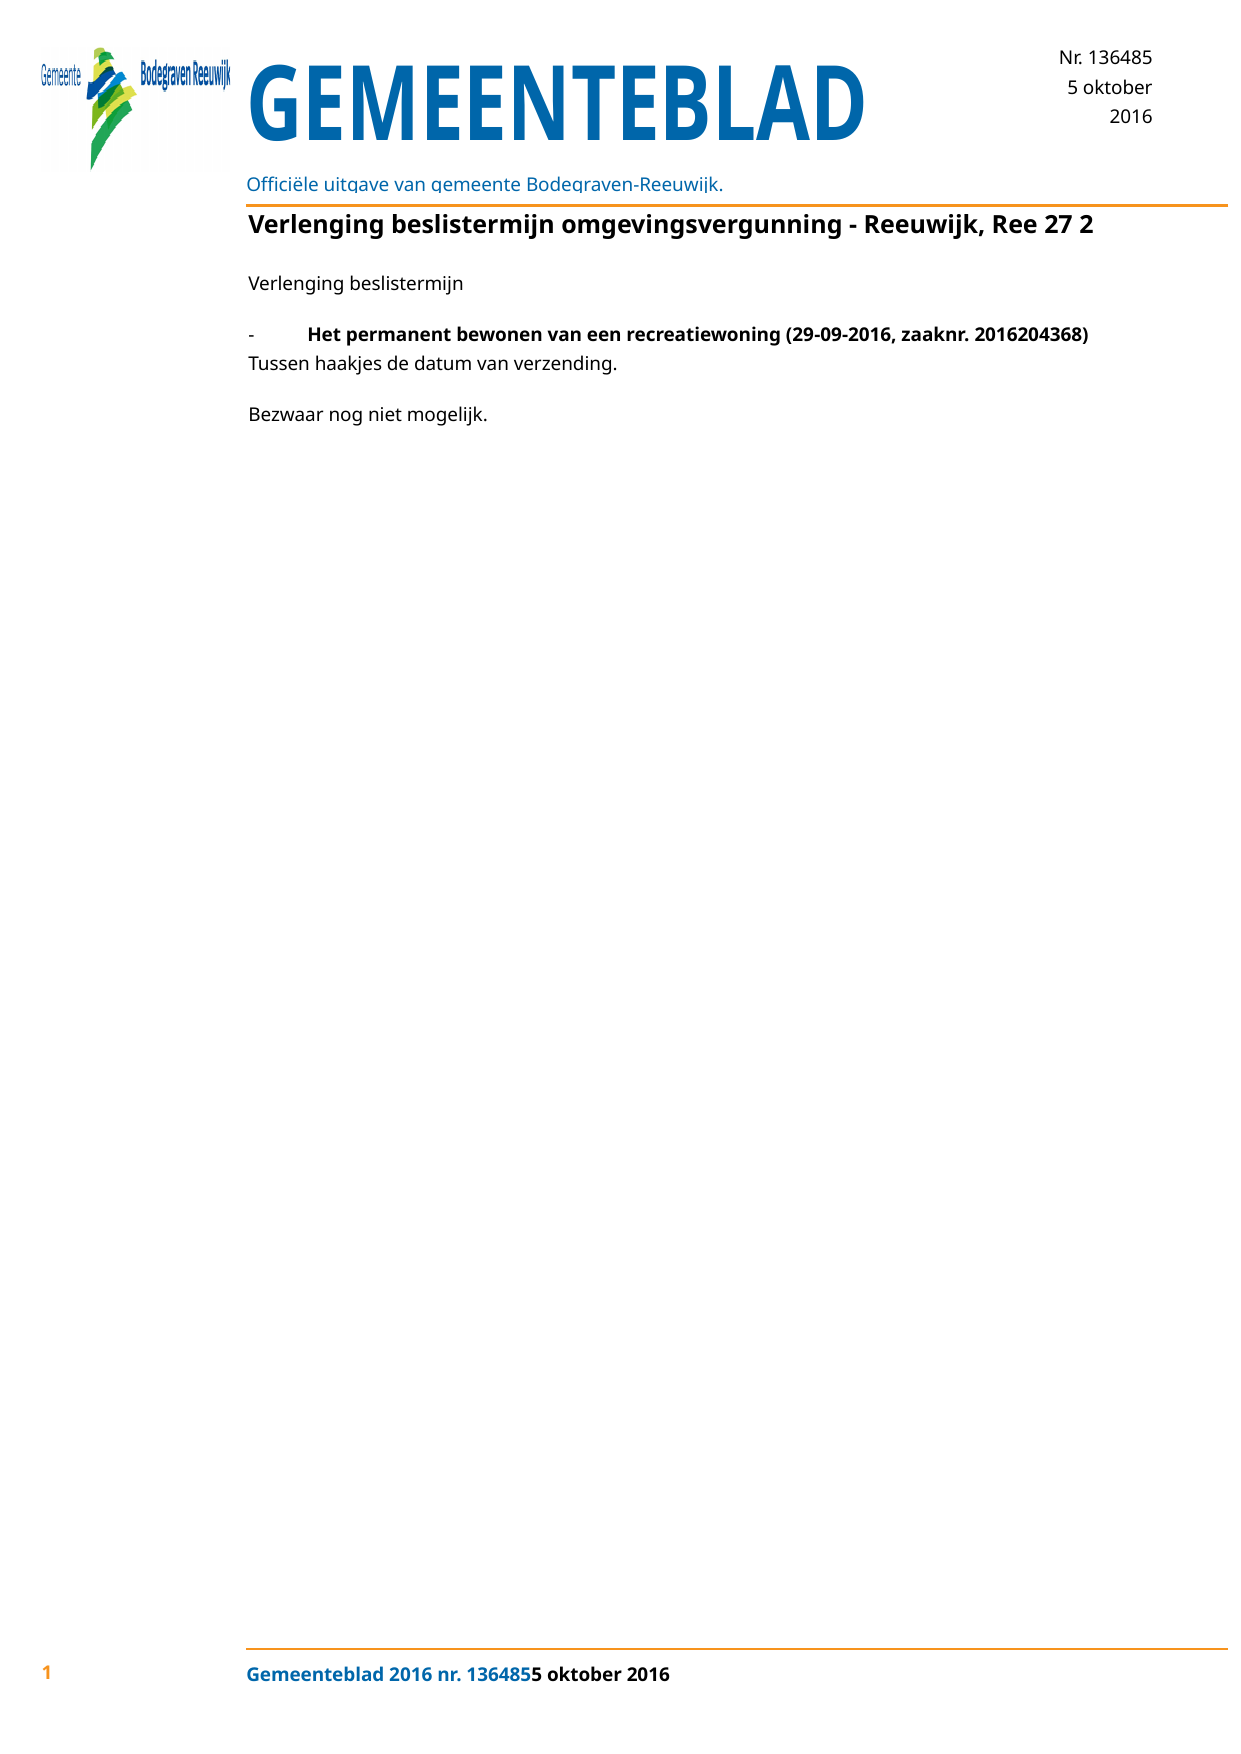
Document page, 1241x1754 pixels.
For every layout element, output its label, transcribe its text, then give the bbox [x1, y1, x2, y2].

text Bezwaar nog niet mogelijk. [248, 401, 1152, 426]
picture [41, 47, 231, 172]
text Verlenging beslistermijn [248, 270, 1152, 296]
text Verlenging beslistermijn omgevingsvergunning - Reeuwijk, Ree 27 2 [248, 207, 1152, 241]
text Tussen haakjes de datum van verzending. [248, 350, 1152, 376]
list Het permanent bewonen van een recreatiewoning (29‑09‑2016, zaaknr. 2016204368) [248, 321, 1152, 346]
